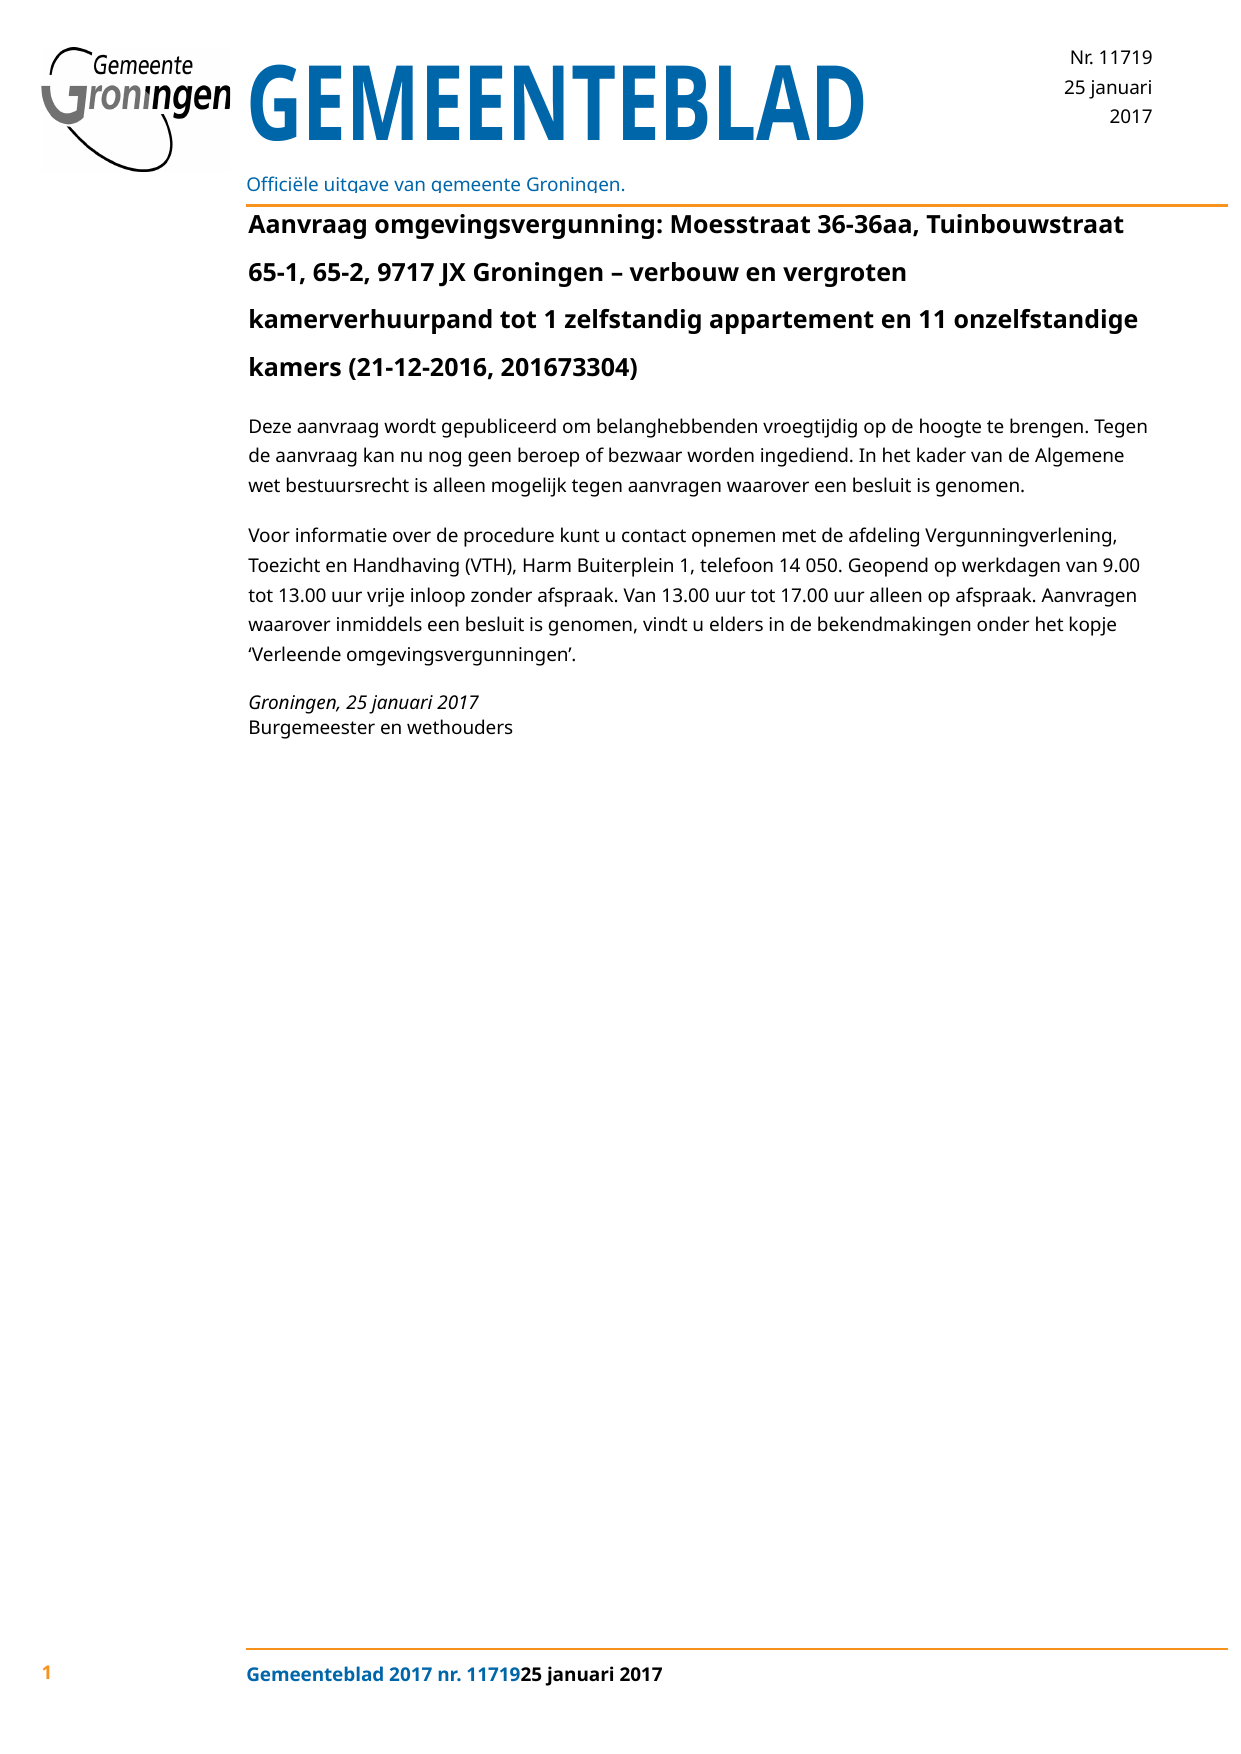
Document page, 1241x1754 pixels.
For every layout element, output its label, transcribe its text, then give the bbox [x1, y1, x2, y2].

picture [41, 47, 231, 172]
text Voor informatie over de procedure kunt u contact opnemen met de afdeling Vergunningverlening, Toezicht en Handhaving (VTH), Harm Buiterplein 1, telefoon 14 050. Geopend op werkdagen van 9.00 tot 13.00 uur vrije inloop zonder afspraak. Van 13.00 uur tot 17.00 uur alleen op afspraak. Aanvragen waarover inmiddels een besluit is genomen, vindt u elders in de bekendmakingen onder het kopje ‘Verleende omgevingsvergunningen’. [248, 523, 1152, 667]
text Burgemeester en wethouders [248, 714, 1152, 740]
text Groningen, 25 januari 2017 [248, 689, 1152, 714]
text Aanvraag omgevingsvergunning: Moesstraat 36-36aa, Tuinbouwstraat 65-1, 65-2, 9717 JX Groningen – verbouw en vergroten kamerverhuurpand tot 1 zelfstandig appartement en 11 onzelfstandige kamers (21-12-2016, 201673304) [248, 207, 1152, 384]
text Deze aanvraag wordt gepubliceerd om belanghebbenden vroegtijdig op de hoogte te brengen. Tegen de aanvraag kan nu nog geen beroep of bezwaar worden ingediend. In het kader van de Algemene wet bestuursrecht is alleen mogelijk tegen aanvragen waarover een besluit is genomen. [248, 413, 1152, 498]
